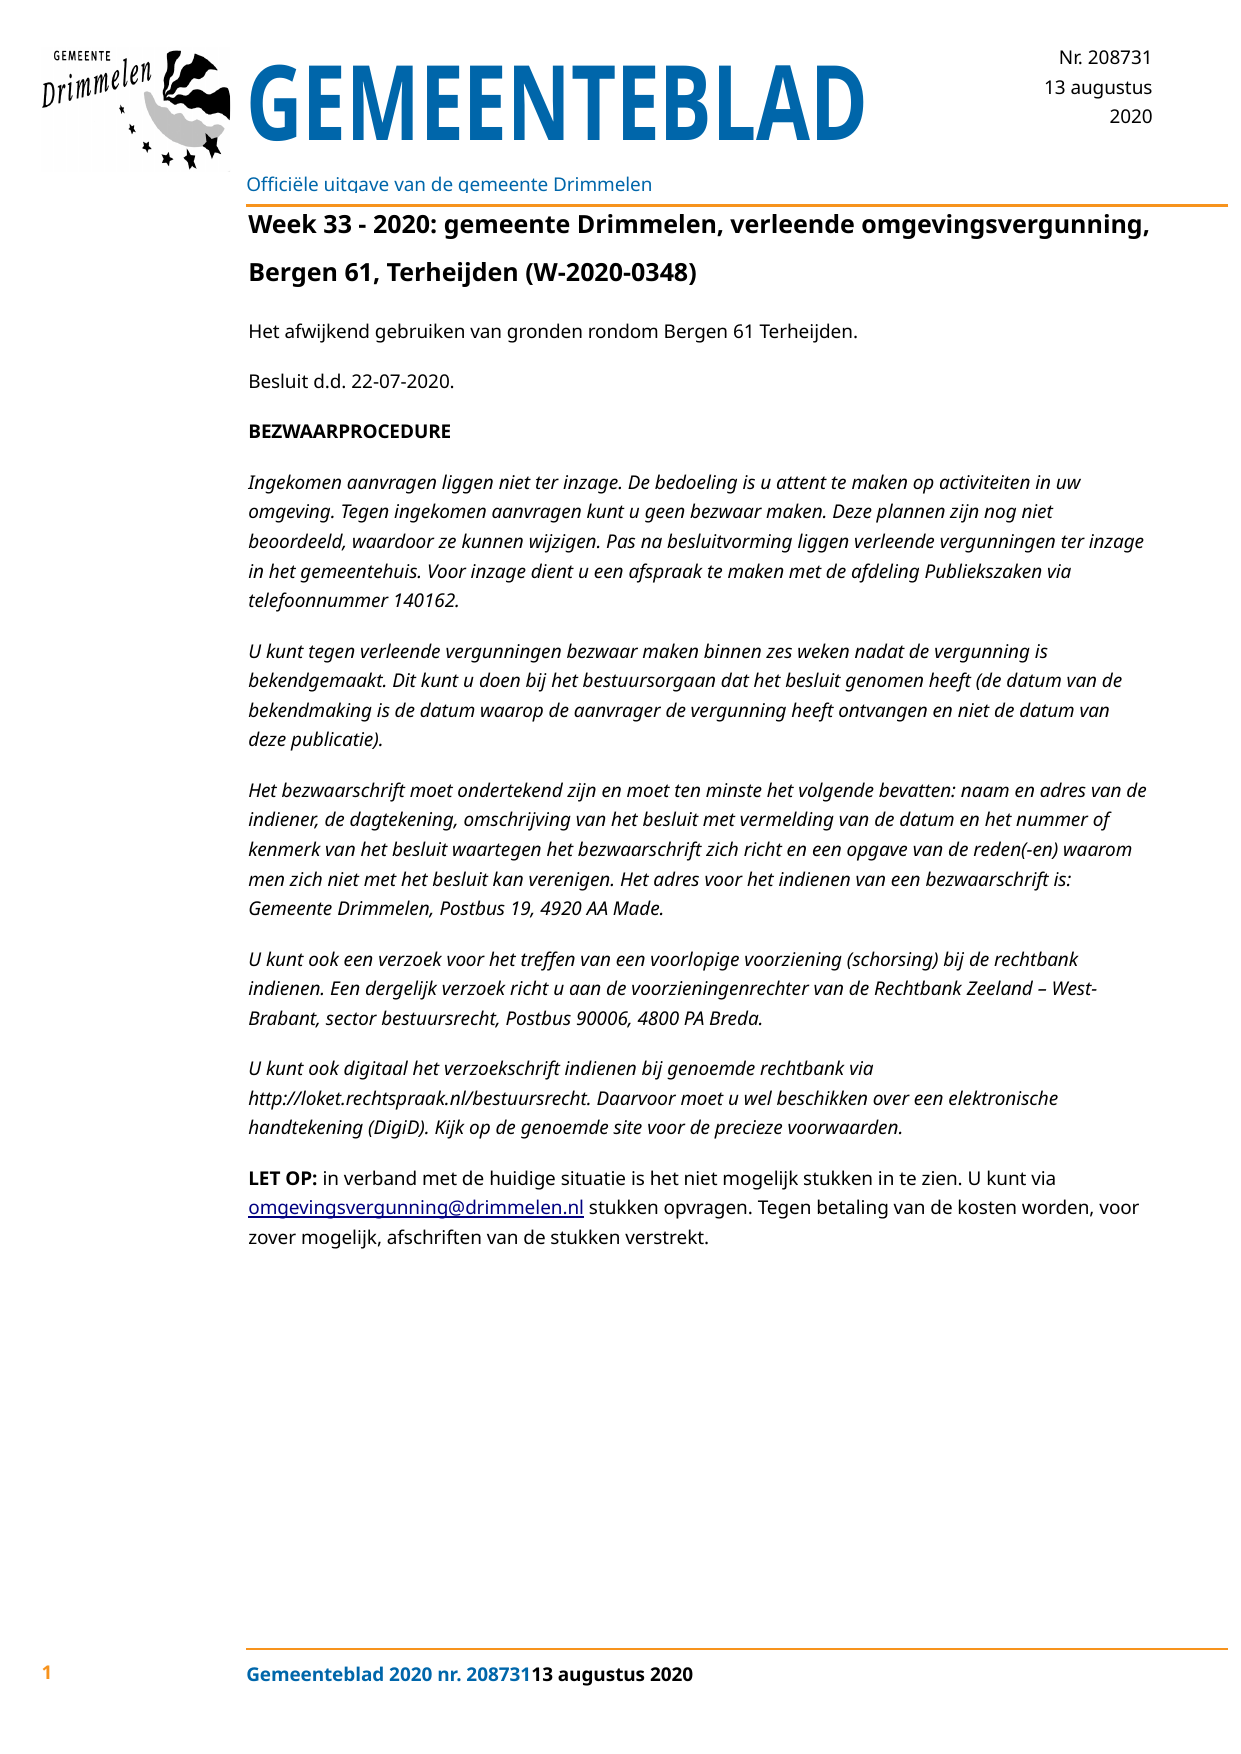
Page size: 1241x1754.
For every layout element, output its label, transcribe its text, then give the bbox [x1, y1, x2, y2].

text Besluit d.d. 22-07-2020. [248, 368, 1152, 394]
text U kunt ook digitaal het verzoekschrift indienen bij genoemde rechtbank via http://loket.rechtspraak.nl/bestuursrecht. Daarvoor moet u wel beschikken over een elektronische handtekening (DigiD). Kijk op de genoemde site voor de precieze voorwaarden. [248, 1055, 1152, 1140]
text LET OP: in verband met de huidige situatie is het niet mogelijk stukken in te zien. U kunt via omgevingsvergunning@drimmelen.nl stukken opvragen. Tegen betaling van de kosten worden, voor zover mogelijk, afschriften van de stukken verstrekt. [248, 1165, 1152, 1250]
text Ingekomen aanvragen liggen niet ter inzage. De bedoeling is u attent te maken op activiteiten in uw omgeving. Tegen ingekomen aanvragen kunt u geen bezwaar maken. Deze plannen zijn nog niet beoordeeld, waardoor ze kunnen wijzigen. Pas na besluitvorming liggen verleende vergunningen ter inzage in het gemeentehuis. Voor inzage dient u een afspraak te maken met de afdeling Publiekszaken via telefoonnummer 140162. [248, 469, 1152, 613]
text Het bezwaarschrift moet ondertekend zijn en moet ten minste het volgende bevatten: naam en adres van de indiener, de dagtekening, omschrijving van het besluit met vermelding van de datum en het nummer of kenmerk van het besluit waartegen het bezwaarschrift zich richt en een opgave van de reden(-en) waarom men zich niet met het besluit kan verenigen. Het adres voor het indienen van een bezwaarschrift is: Gemeente Drimmelen, Postbus 19, 4920 AA Made. [248, 777, 1152, 921]
text Het afwijkend gebruiken van gronden rondom Bergen 61 Terheijden. [248, 318, 1152, 344]
text U kunt tegen verleende vergunningen bezwaar maken binnen zes weken nadat de vergunning is bekendgemaakt. Dit kunt u doen bij het bestuursorgaan dat het besluit genomen heeft (de datum van de bekendmaking is de datum waarop de aanvrager de vergunning heeft ontvangen en niet de datum van deze publicatie). [248, 638, 1152, 752]
text BEZWAARPROCEDURE [248, 419, 1152, 444]
text U kunt ook een verzoek voor het treffen van een voorlopige voorziening (schorsing) bij de rechtbank indienen. Een dergelijk verzoek richt u aan de voorzieningenrechter van de Rechtbank Zeeland – West-Brabant, sector bestuursrecht, Postbus 90006, 4800 PA Breda. [248, 946, 1152, 1031]
text Week 33 - 2020: gemeente Drimmelen, verleende omgevingsvergunning, Bergen 61, Terheijden (W-2020-0348) [248, 207, 1152, 288]
picture [41, 47, 231, 172]
